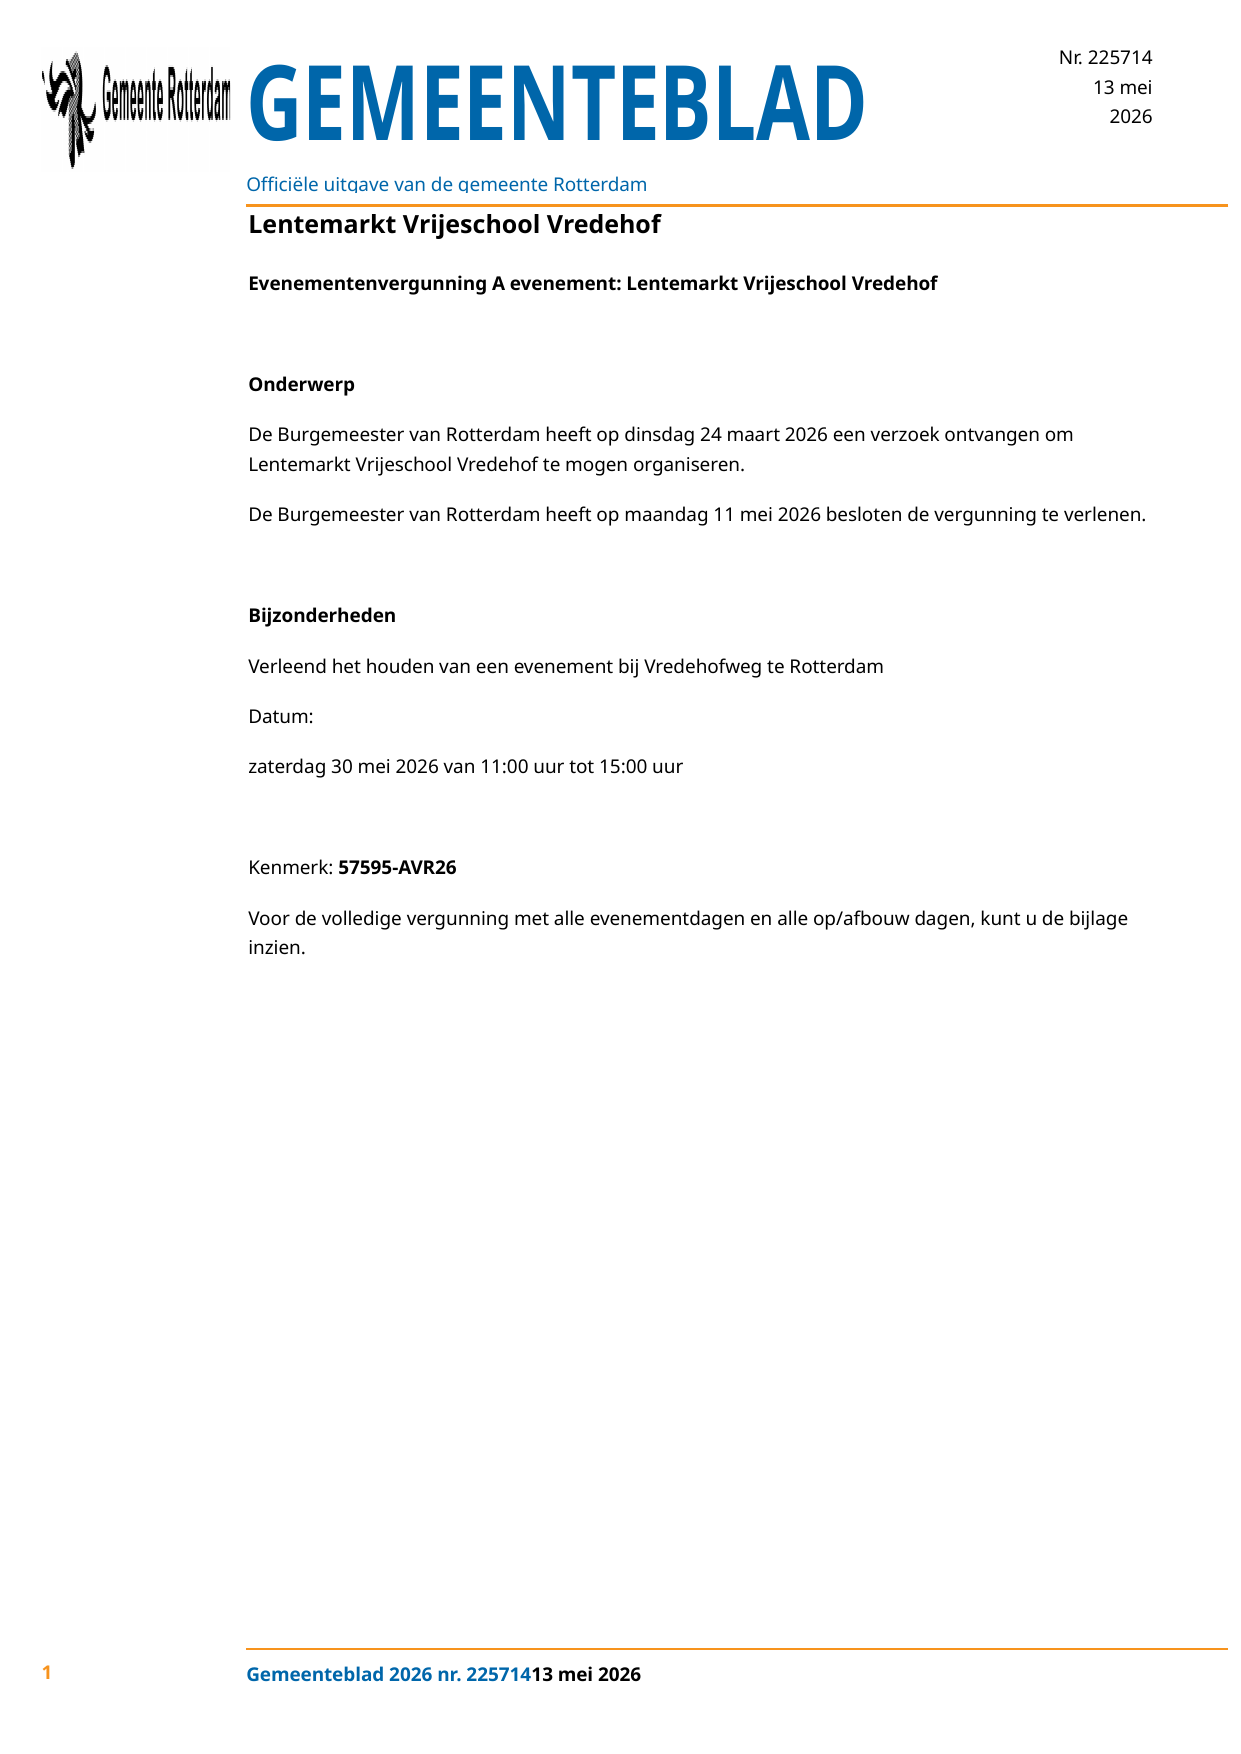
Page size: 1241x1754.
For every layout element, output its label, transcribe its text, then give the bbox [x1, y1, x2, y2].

picture [41, 47, 231, 172]
text Kenmerk: 57595-AVR26 [248, 854, 1152, 880]
text zaterdag 30 mei 2026 van 11:00 uur tot 15:00 uur [248, 754, 1152, 779]
text Bijzonderheden [248, 602, 1152, 628]
text Datum: [248, 703, 1152, 729]
text De Burgemeester van Rotterdam heeft op dinsdag 24 maart 2026 een verzoek ontvangen om Lentemarkt Vrijeschool Vredehof te mogen organiseren. [248, 422, 1152, 477]
text Onderwerp [248, 371, 1152, 397]
text Voor de volledige vergunning met alle evenementdagen en alle op/afbouw dagen, kunt u de bijlage inzien. [248, 905, 1152, 960]
text Evenementenvergunning A evenement: Lentemarkt Vrijeschool Vredehof [248, 270, 1152, 296]
text De Burgemeester van Rotterdam heeft op maandag 11 mei 2026 besloten de vergunning te verlenen. [248, 502, 1152, 527]
text Verleend het houden van een evenement bij Vredehofweg te Rotterdam [248, 653, 1152, 678]
text Lentemarkt Vrijeschool Vredehof [248, 207, 1152, 241]
